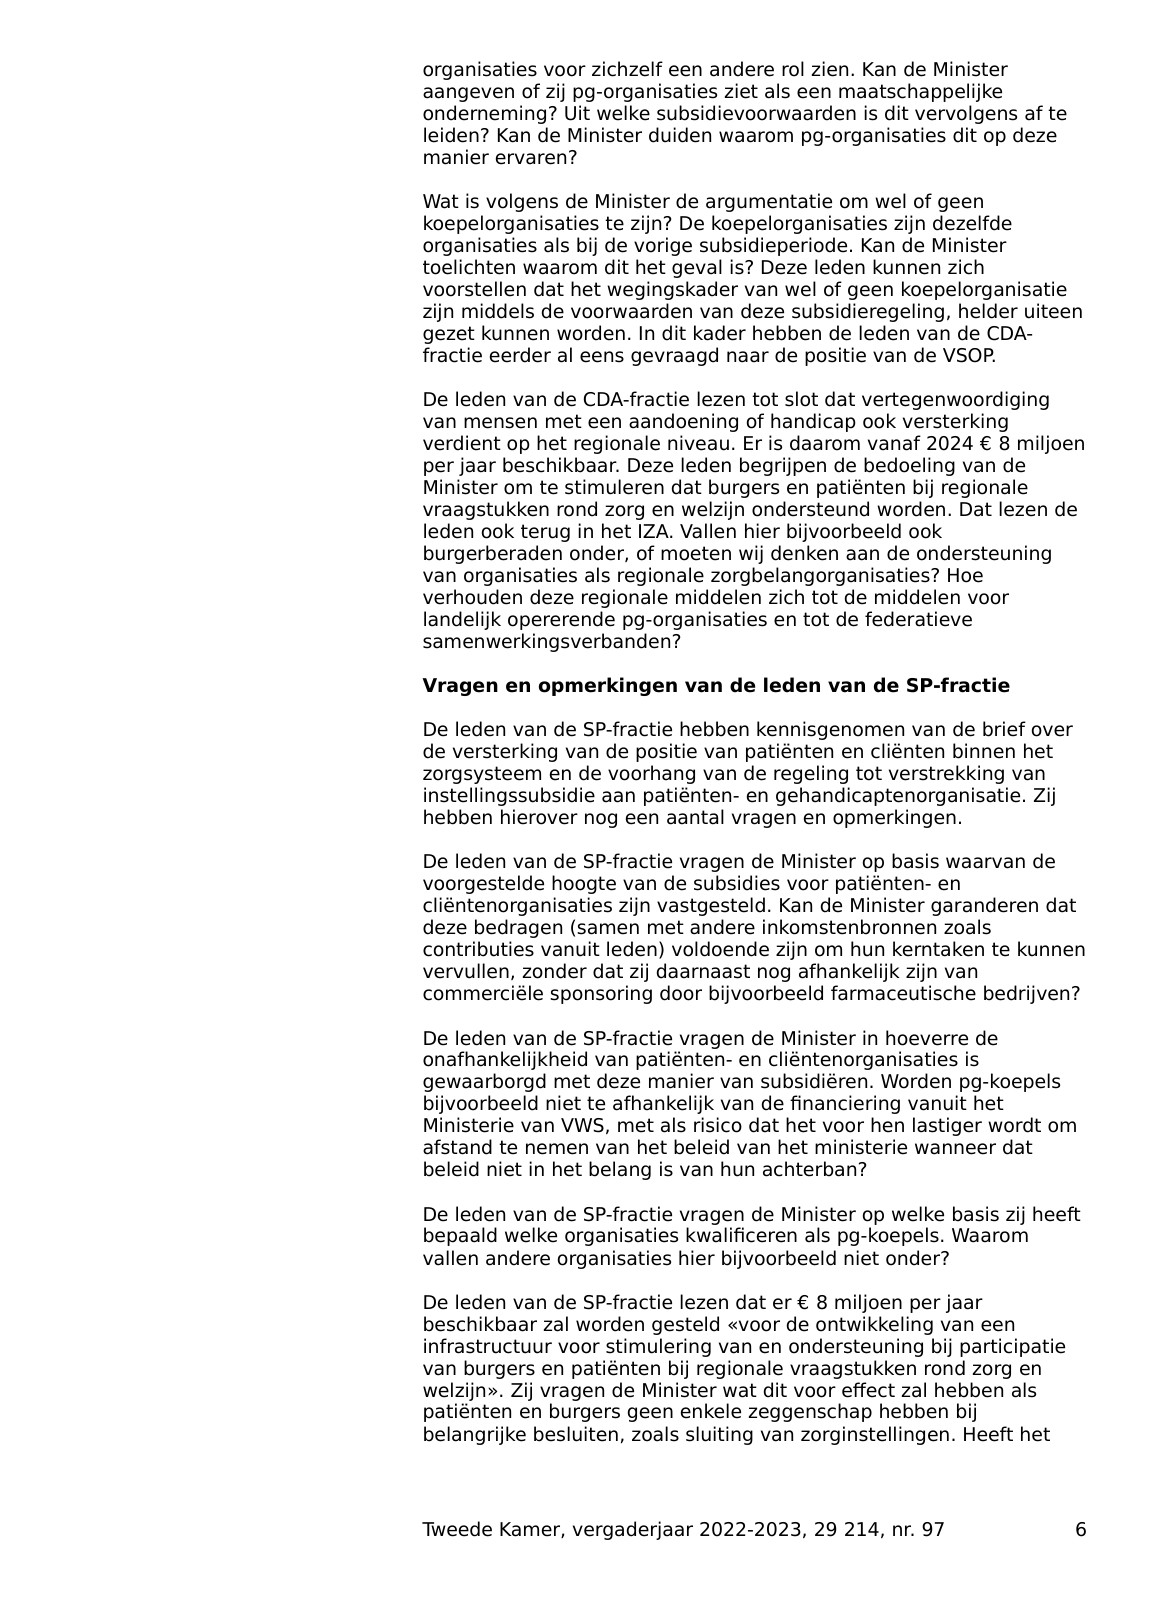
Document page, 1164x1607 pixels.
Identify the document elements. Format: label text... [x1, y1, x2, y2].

text De leden van de CDA-fractie lezen tot slot dat vertegenwoordiging van mensen met een aandoening of handicap ook versterking verdient op het regionale niveau. Er is daarom vanaf 2024 € 8 miljoen per jaar beschikbaar. Deze leden begrijpen de bedoeling van de Minister om te stimuleren dat burgers en patiënten bij regionale vraagstukken rond zorg en welzijn ondersteund worden. Dat lezen de leden ook terug in het IZA. Vallen hier bijvoorbeeld ook burgerberaden onder, of moeten wij denken aan de ondersteuning van organisaties als regionale zorgbelangorganisaties? Hoe verhouden deze regionale middelen zich tot de middelen voor landelijk opererende pg-organisaties en tot de federatieve samenwerkingsverbanden? [422, 389, 1087, 653]
subtitle Vragen en opmerkingen van de leden van de SP-fractie [422, 675, 1087, 697]
text De leden van de SP-fractie vragen de Minister in hoeverre de onafhankelijkheid van patiënten- en cliëntenorganisaties is gewaarborgd met deze manier van subsidiëren. Worden pg-koepels bijvoorbeeld niet te afhankelijk van de financiering vanuit het Ministerie van VWS, met als risico dat het voor hen lastiger wordt om afstand te nemen van het beleid van het ministerie wanneer dat beleid niet in het belang is van hun achterban? [422, 1027, 1087, 1181]
text De leden van de SP-fractie vragen de Minister op welke basis zij heeft bepaald welke organisaties kwalificeren als pg-koepels. Waarom vallen andere organisaties hier bijvoorbeeld niet onder? [422, 1203, 1087, 1269]
text De leden van de SP-fractie vragen de Minister op basis waarvan de voorgestelde hoogte van de subsidies voor patiënten- en cliëntenorganisaties zijn vastgesteld. Kan de Minister garanderen dat deze bedragen (samen met andere inkomstenbronnen zoals contributies vanuit leden) voldoende zijn om hun kerntaken te kunnen vervullen, zonder dat zij daarnaast nog afhankelijk zijn van commerciële sponsoring door bijvoorbeeld farmaceutische bedrijven? [422, 851, 1087, 1005]
text organisaties voor zichzelf een andere rol zien. Kan de Minister aangeven of zij pg-organisaties ziet als een maatschappelijke onderneming? Uit welke subsidievoorwaarden is dit vervolgens af te leiden? Kan de Minister duiden waarom pg-organisaties dit op deze manier ervaren? [422, 59, 1087, 169]
text De leden van de SP-fractie hebben kennisgenomen van de brief over de versterking van de positie van patiënten en cliënten binnen het zorgsysteem en de voorhang van de regeling tot verstrekking van instellingssubsidie aan patiënten- en gehandicaptenorganisatie. Zij hebben hierover nog een aantal vragen en opmerkingen. [422, 719, 1087, 829]
text De leden van de SP-fractie lezen dat er € 8 miljoen per jaar beschikbaar zal worden gesteld «voor de ontwikkeling van een infrastructuur voor stimulering van en ondersteuning bij participatie van burgers en patiënten bij regionale vraagstukken rond zorg en welzijn». Zij vragen de Minister wat dit voor effect zal hebben als patiënten en burgers geen enkele zeggenschap hebben bij belangrijke besluiten, zoals sluiting van zorginstellingen. Heeft het [422, 1292, 1087, 1445]
text Wat is volgens de Minister de argumentatie om wel of geen koepelorganisaties te zijn? De koepelorganisaties zijn dezelfde organisaties als bij de vorige subsidieperiode. Kan de Minister toelichten waarom dit het geval is? Deze leden kunnen zich voorstellen dat het wegingskader van wel of geen koepelorganisatie zijn middels de voorwaarden van deze subsidieregeling, helder uiteen gezet kunnen worden. In dit kader hebben de leden van de CDA-fractie eerder al eens gevraagd naar de positie van de VSOP. [422, 191, 1087, 367]
